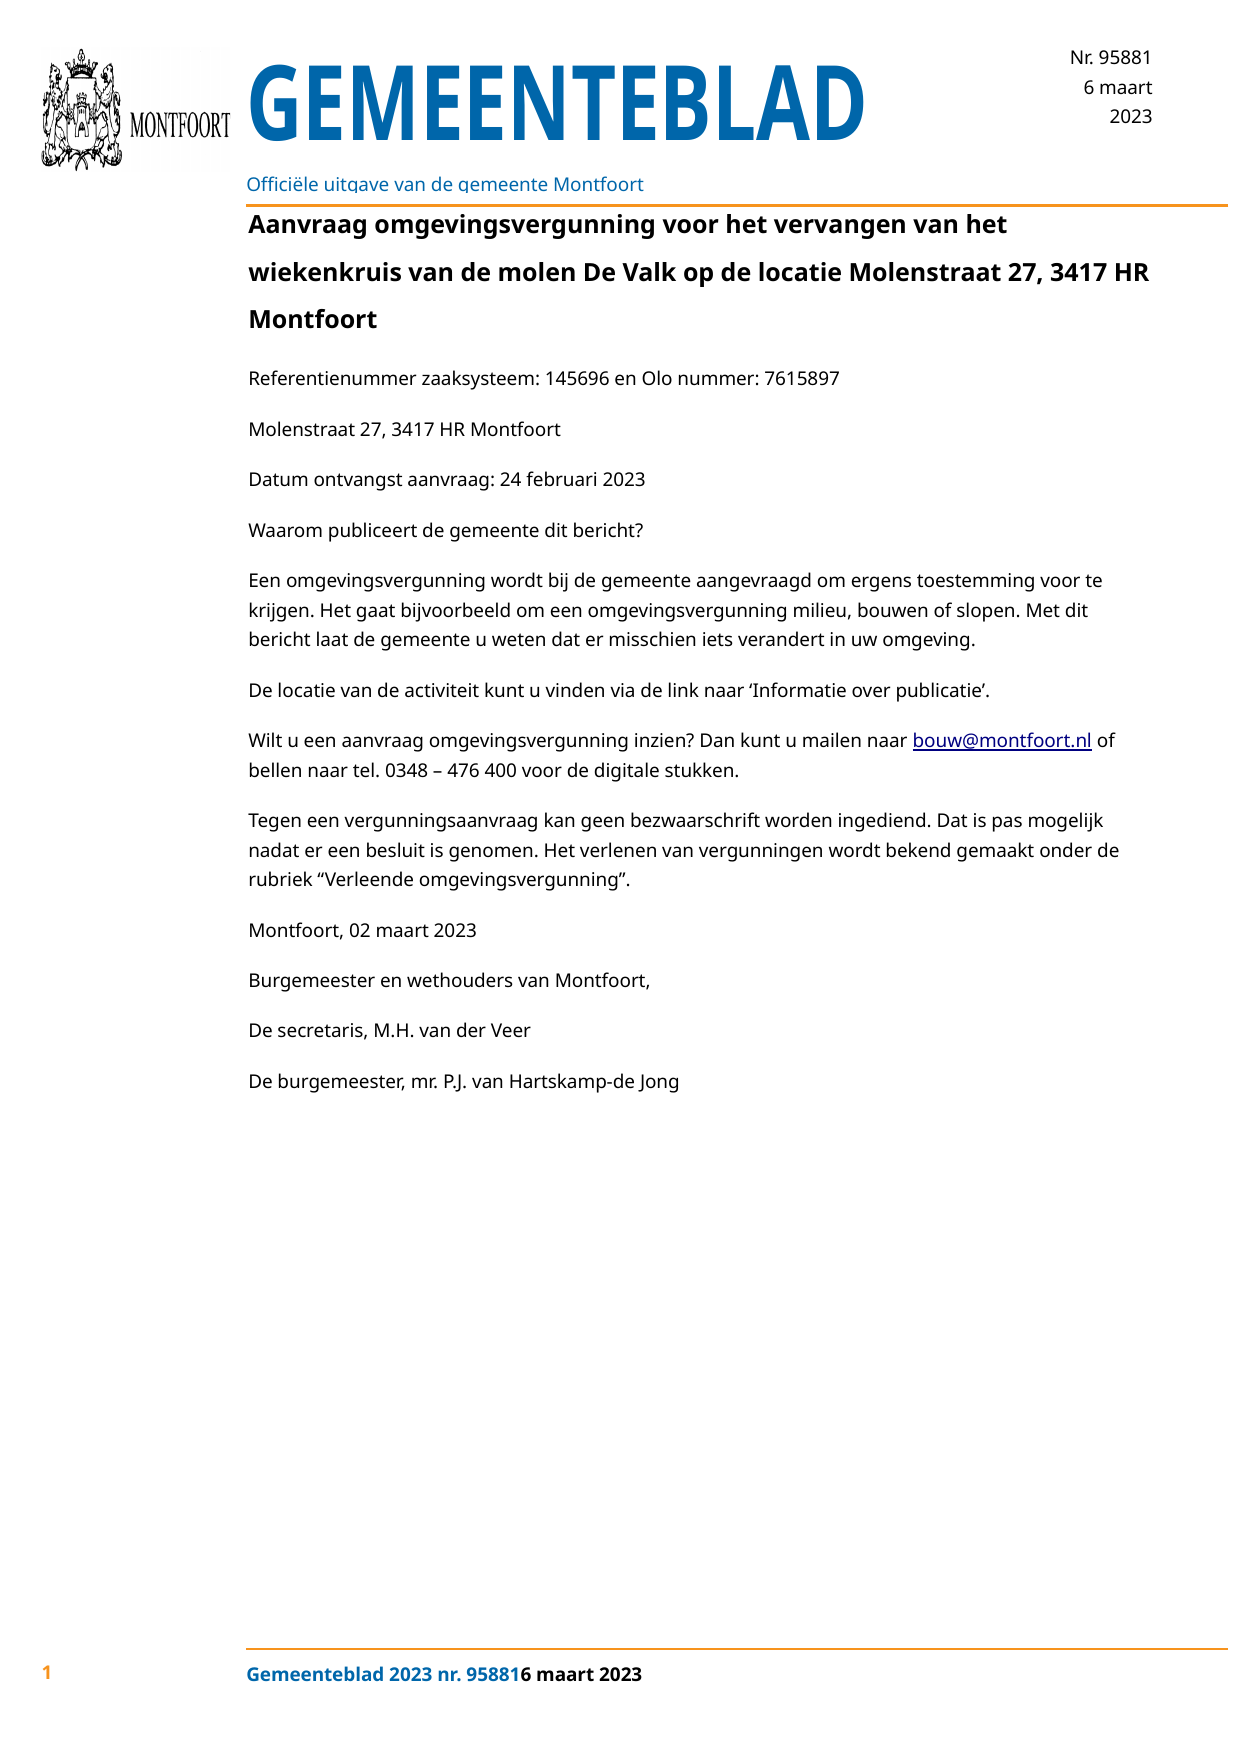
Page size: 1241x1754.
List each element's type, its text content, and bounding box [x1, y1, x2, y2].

text Waarom publiceert de gemeente dit bericht? [248, 517, 1152, 542]
text De locatie van de activiteit kunt u vinden via de link naar ‘Informatie over publicatie’. [248, 677, 1152, 702]
text Aanvraag omgevingsvergunning voor het vervangen van het wiekenkruis van de molen De Valk op de locatie Molenstraat 27, 3417 HR Montfoort [248, 207, 1152, 336]
text Datum ontvangst aanvraag: 24 februari 2023 [248, 466, 1152, 492]
picture [41, 47, 231, 172]
text De secretaris, M.H. van der Veer [248, 1018, 1152, 1043]
text Burgemeester en wethouders van Montfoort, [248, 967, 1152, 993]
text Montfoort, 02 maart 2023 [248, 917, 1152, 942]
text Tegen een vergunningsaanvraag kan geen bezwaarschrift worden ingediend. Dat is pas mogelijk nadat er een besluit is genomen. Het verlenen van vergunningen wordt bekend gemaakt onder de rubriek “Verleende omgevingsvergunning”. [248, 807, 1152, 892]
text Referentienummer zaaksysteem: 145696 en Olo nummer: 7615897 [248, 366, 1152, 391]
text Een omgevingsvergunning wordt bij de gemeente aangevraagd om ergens toestemming voor te krijgen. Het gaat bijvoorbeeld om een omgevingsvergunning milieu, bouwen of slopen. Met dit bericht laat de gemeente u weten dat er misschien iets verandert in uw omgeving. [248, 567, 1152, 652]
text De burgemeester, mr. P.J. van Hartskamp-de Jong [248, 1068, 1152, 1094]
text Molenstraat 27, 3417 HR Montfoort [248, 416, 1152, 442]
text Wilt u een aanvraag omgevingsvergunning inzien? Dan kunt u mailen naar bouw@montfoort.nl of bellen naar tel. 0348 – 476 400 voor de digitale stukken. [248, 727, 1152, 782]
